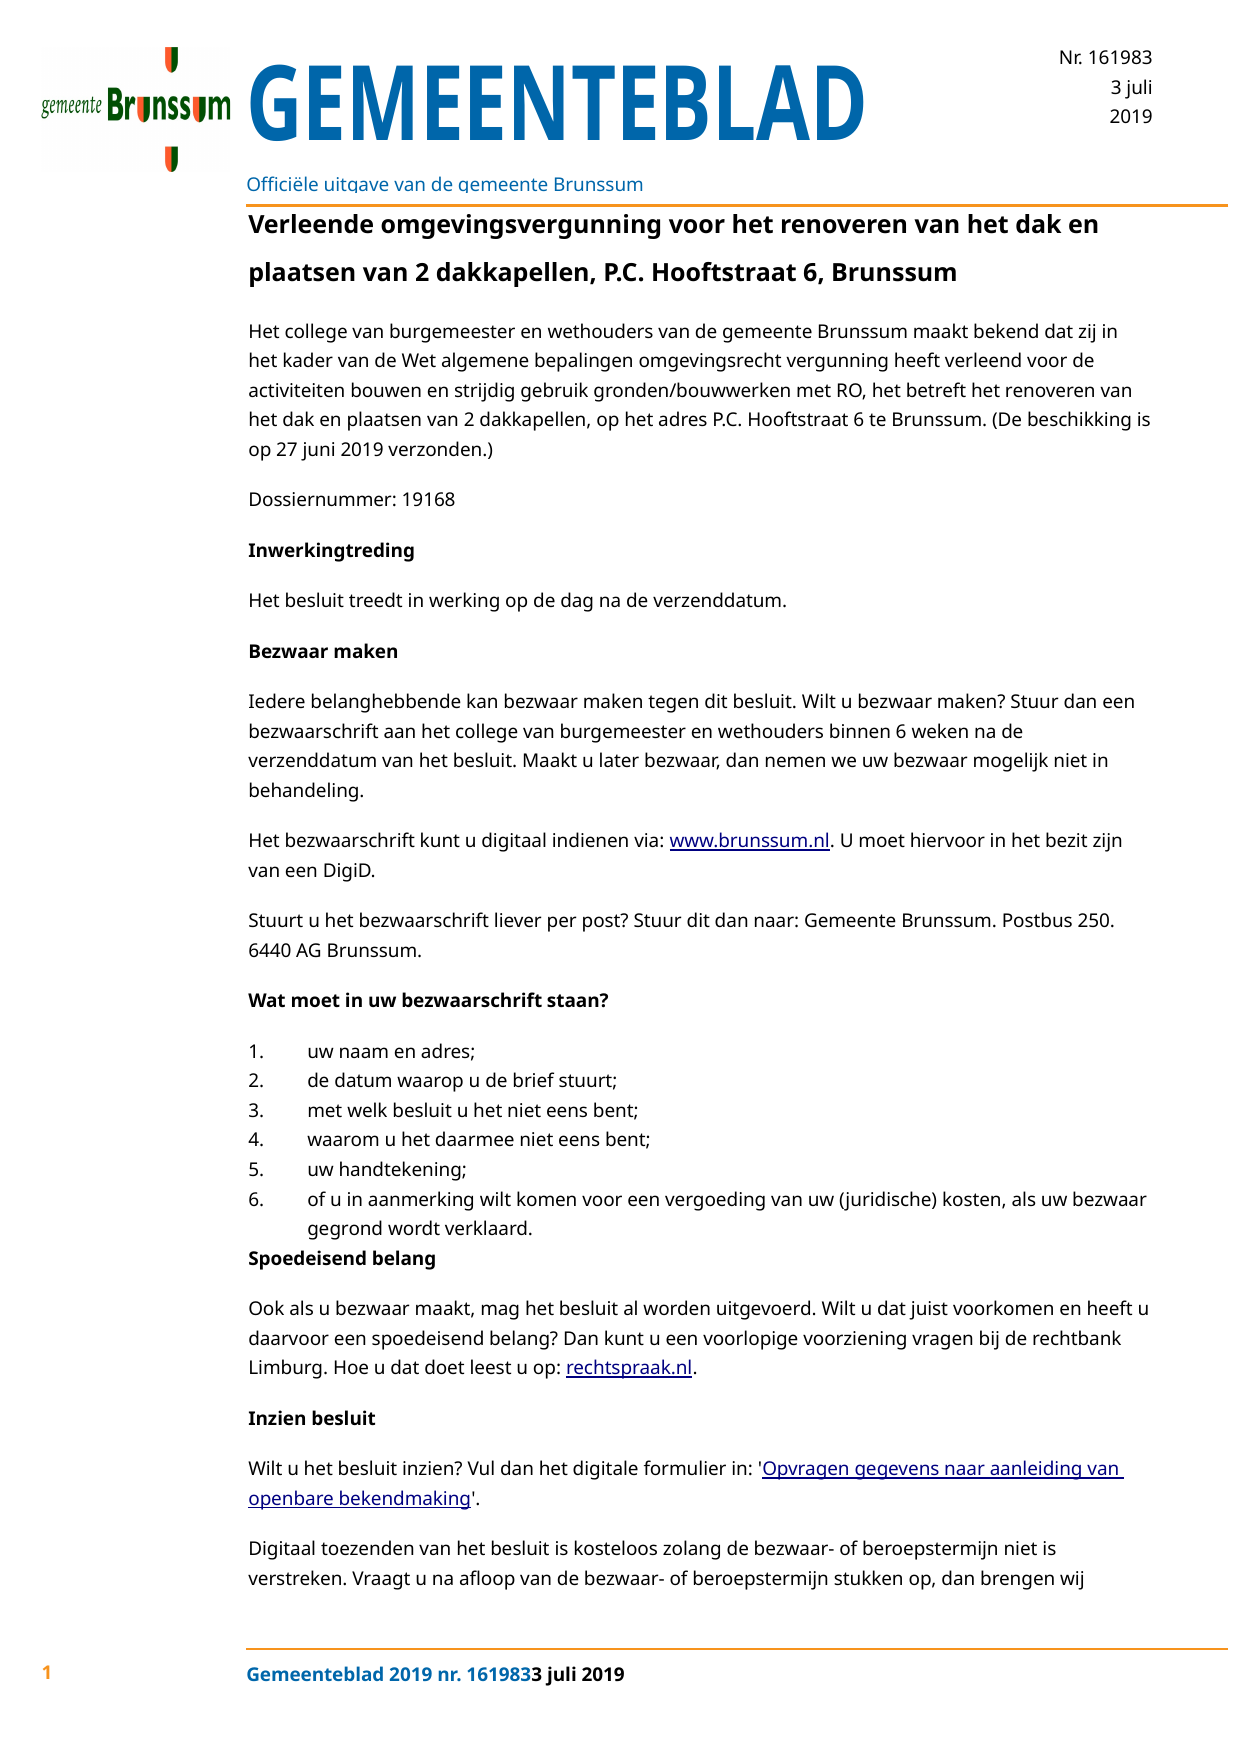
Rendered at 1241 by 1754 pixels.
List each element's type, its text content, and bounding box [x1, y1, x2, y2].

list de datum waarop u de brief stuurt; [248, 1067, 1152, 1093]
text Digitaal toezenden van het besluit is kosteloos zolang de bezwaar- of beroepstermijn niet is verstreken. Vraagt u na afloop van de bezwaar- of beroepstermijn stukken op, dan brengen wij [248, 1535, 1152, 1591]
text Inwerkingtreding [248, 537, 1152, 563]
text Wilt u het besluit inzien? Vul dan het digitale formulier in: 'Opvragen gegevens naar aanleiding van openbare bekendmaking'. [248, 1455, 1152, 1511]
text Inzien besluit [248, 1405, 1152, 1431]
list uw naam en adres; [248, 1038, 1152, 1064]
text Wat moet in uw bezwaarschrift staan? [248, 987, 1152, 1013]
text Bezwaar maken [248, 638, 1152, 664]
text Ook als u bezwaar maakt, mag het besluit al worden uitgevoerd. Wilt u dat juist voorkomen en heeft u daarvoor een spoedeisend belang? Dan kunt u een voorlopige voorziening vragen bij de rechtbank Limburg. Hoe u dat doet leest u op: rechtspraak.nl. [248, 1295, 1152, 1380]
text Spoedeisend belang [248, 1245, 1152, 1271]
text Stuurt u het bezwaarschrift liever per post? Stuur dit dan naar: Gemeente Brunssum. Postbus 250. 6440 AG Brunssum. [248, 907, 1152, 963]
text Het besluit treedt in werking op de dag na de verzenddatum. [248, 587, 1152, 613]
picture [41, 47, 231, 172]
text Verleende omgevingsvergunning voor het renoveren van het dak en plaatsen van 2 dakkapellen, P.C. Hooftstraat 6, Brunssum [248, 207, 1152, 288]
text Het college van burgemeester en wethouders van de gemeente Brunssum maakt bekend dat zij in het kader van de Wet algemene bepalingen omgevingsrecht vergunning heeft verleend voor de activiteiten bouwen en strijdig gebruik gronden/bouwwerken met RO, het betreft het renoveren van het dak en plaatsen van 2 dakkapellen, op het adres P.C. Hooftstraat 6 te Brunssum. (De beschikking is op 27 juni 2019 verzonden.) [248, 318, 1152, 462]
text Het bezwaarschrift kunt u digitaal indienen via: www.brunssum.nl. U moet hiervoor in het bezit zijn van een DigiD. [248, 827, 1152, 883]
list of u in aanmerking wilt komen voor een vergoeding van uw (juridische) kosten, als uw bezwaar gegrond wordt verklaard. [248, 1186, 1152, 1241]
text Dossiernummer: 19168 [248, 487, 1152, 512]
text Iedere belanghebbende kan bezwaar maken tegen dit besluit. Wilt u bezwaar maken? Stuur dan een bezwaarschrift aan het college van burgemeester en wethouders binnen 6 weken na de verzenddatum van het besluit. Maakt u later bezwaar, dan nemen we uw bezwaar mogelijk niet in behandeling. [248, 688, 1152, 803]
list met welk besluit u het niet eens bent; [248, 1097, 1152, 1123]
list uw handtekening; [248, 1156, 1152, 1182]
list waarom u het daarmee niet eens bent; [248, 1127, 1152, 1152]
